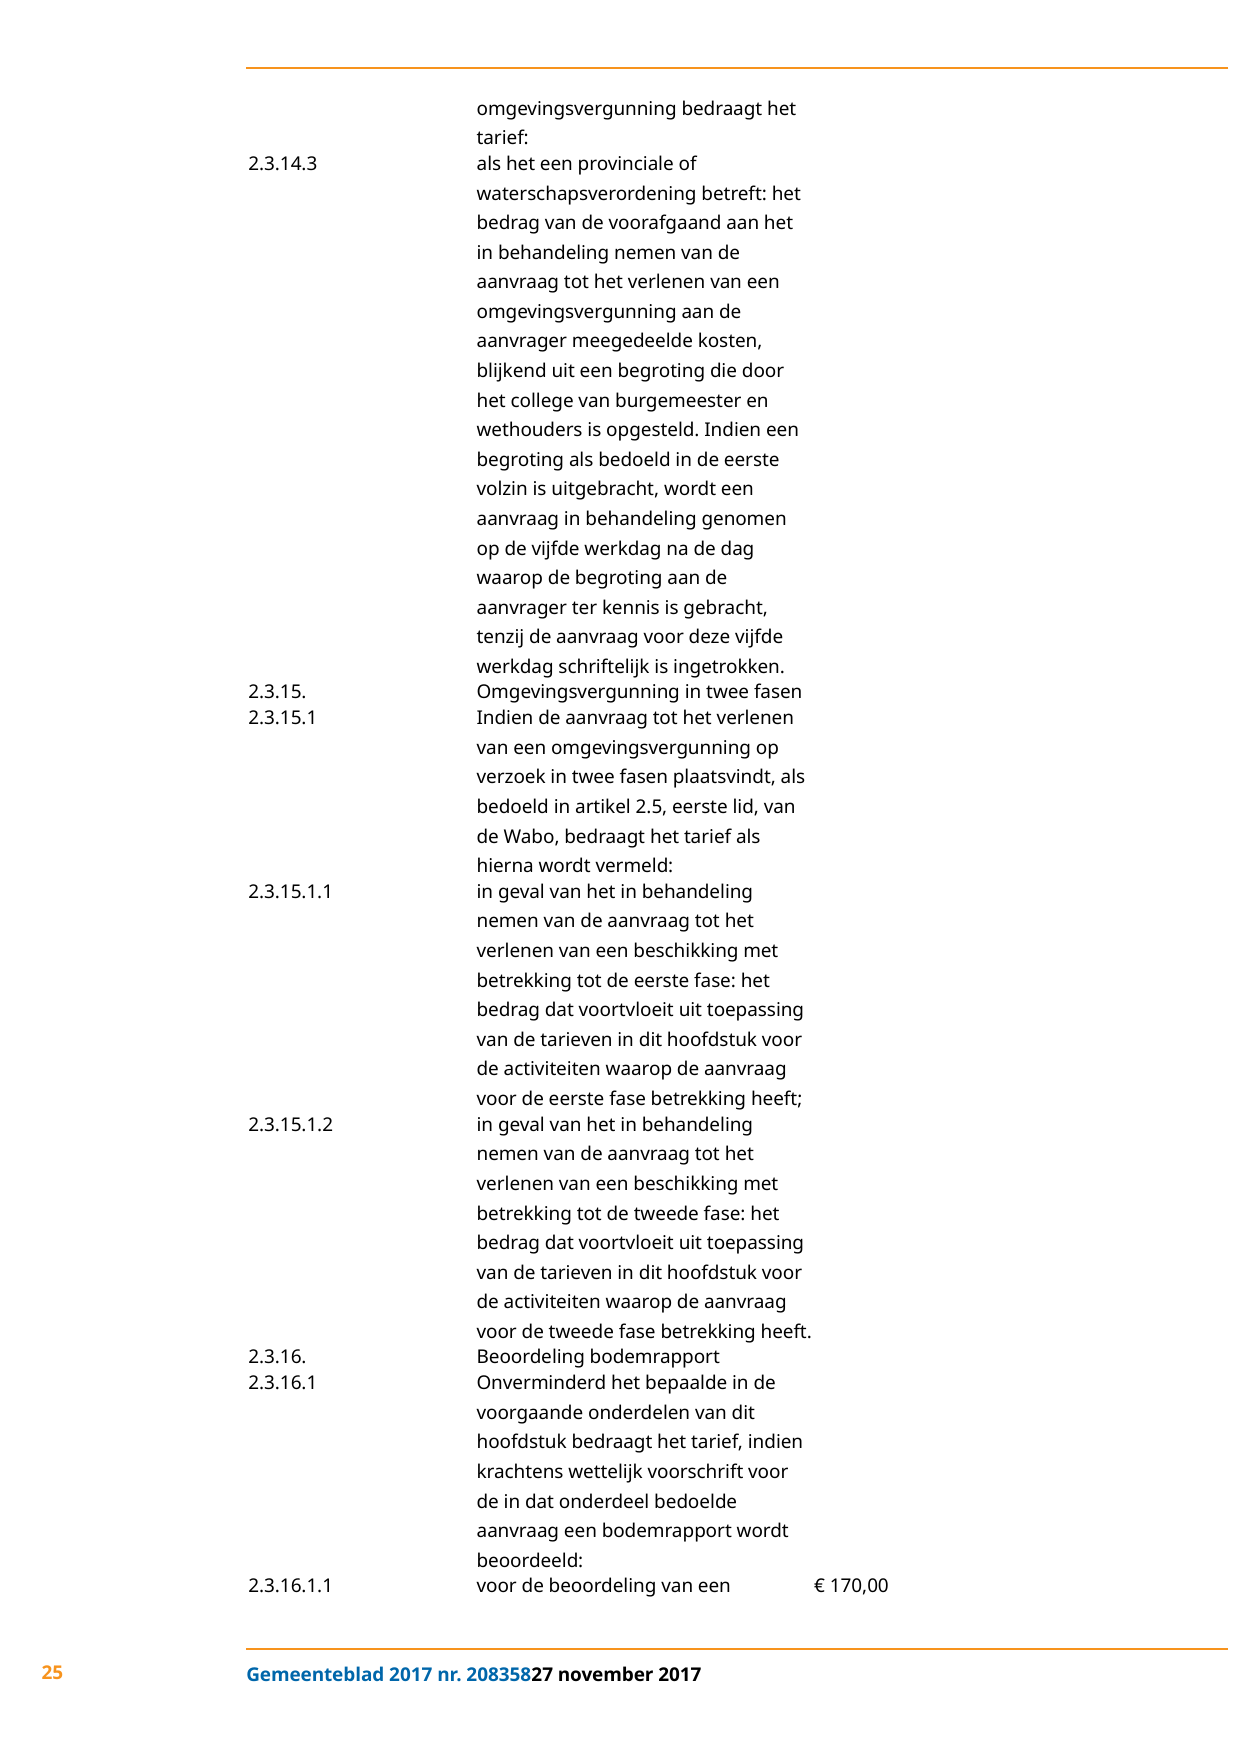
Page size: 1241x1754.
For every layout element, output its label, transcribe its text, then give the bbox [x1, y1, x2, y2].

table_cell Indien de aanvraag tot het verlenen van een omgevingsvergunning op verzoek in twee fasen plaatsvindt, als bedoeld in artikel 2.5, eerste lid, van de Wabo, bedraagt het tarief als hierna wordt vermeld: [476, 705, 814, 878]
table_cell € 170,00 [814, 1573, 1152, 1598]
table_cell [814, 95, 1152, 150]
picture [41, 47, 231, 172]
table_cell [248, 95, 476, 150]
table_cell als het een provinciale of waterschapsverordening betreft: het bedrag van de voorafgaand aan het in behandeling nemen van de aanvraag tot het verlenen van een omgevingsvergunning aan de aanvrager meegedeelde kosten, blijkend uit een begroting die door het college van burgemeester en wethouders is opgesteld. Indien een begroting als bedoeld in de eerste volzin is uitgebracht, wordt een aanvraag in behandeling genomen op de vijfde werkdag na de dag waarop de begroting aan de aanvrager ter kennis is gebracht, tenzij de aanvraag voor deze vijfde werkdag schriftelijk is ingetrokken. [476, 150, 814, 679]
table_cell 2.3.15.1.1 [248, 878, 476, 1111]
table_cell in geval van het in behandeling nemen van de aanvraag tot het verlenen van een beschikking met betrekking tot de eerste fase: het bedrag dat voortvloeit uit toepassing van de tarieven in dit hoofdstuk voor de activiteiten waarop de aanvraag voor de eerste fase betrekking heeft; [476, 878, 814, 1111]
table_cell Onverminderd het bepaalde in de voorgaande onderdelen van dit hoofdstuk bedraagt het tarief, indien krachtens wettelijk voorschrift voor de in dat onderdeel bedoelde aanvraag een bodemrapport wordt beoordeeld: [476, 1370, 814, 1573]
table_cell 2.3.15.1.2 [248, 1111, 476, 1344]
table_cell 2.3.15. [248, 679, 476, 704]
table_cell [814, 1370, 1152, 1573]
table_cell [814, 705, 1152, 878]
table_cell [814, 679, 1152, 704]
table_cell [814, 1344, 1152, 1369]
table_cell 2.3.15.1 [248, 705, 476, 878]
table_cell voor de beoordeling van een [476, 1573, 814, 1598]
table_cell 2.3.16.1 [248, 1370, 476, 1573]
table_cell [814, 1111, 1152, 1344]
table_cell 2.3.16. [248, 1344, 476, 1369]
table_cell omgevingsvergunning bedraagt het tarief: [476, 95, 814, 150]
table_cell in geval van het in behandeling nemen van de aanvraag tot het verlenen van een beschikking met betrekking tot de tweede fase: het bedrag dat voortvloeit uit toepassing van de tarieven in dit hoofdstuk voor de activiteiten waarop de aanvraag voor de tweede fase betrekking heeft. [476, 1111, 814, 1344]
table_cell Omgevingsvergunning in twee fasen [476, 679, 814, 704]
table_cell 2.3.16.1.1 [248, 1573, 476, 1598]
table_cell [814, 878, 1152, 1111]
table_cell Beoordeling bodemrapport [476, 1344, 814, 1369]
table_cell 2.3.14.3 [248, 150, 476, 679]
table_cell [814, 150, 1152, 679]
